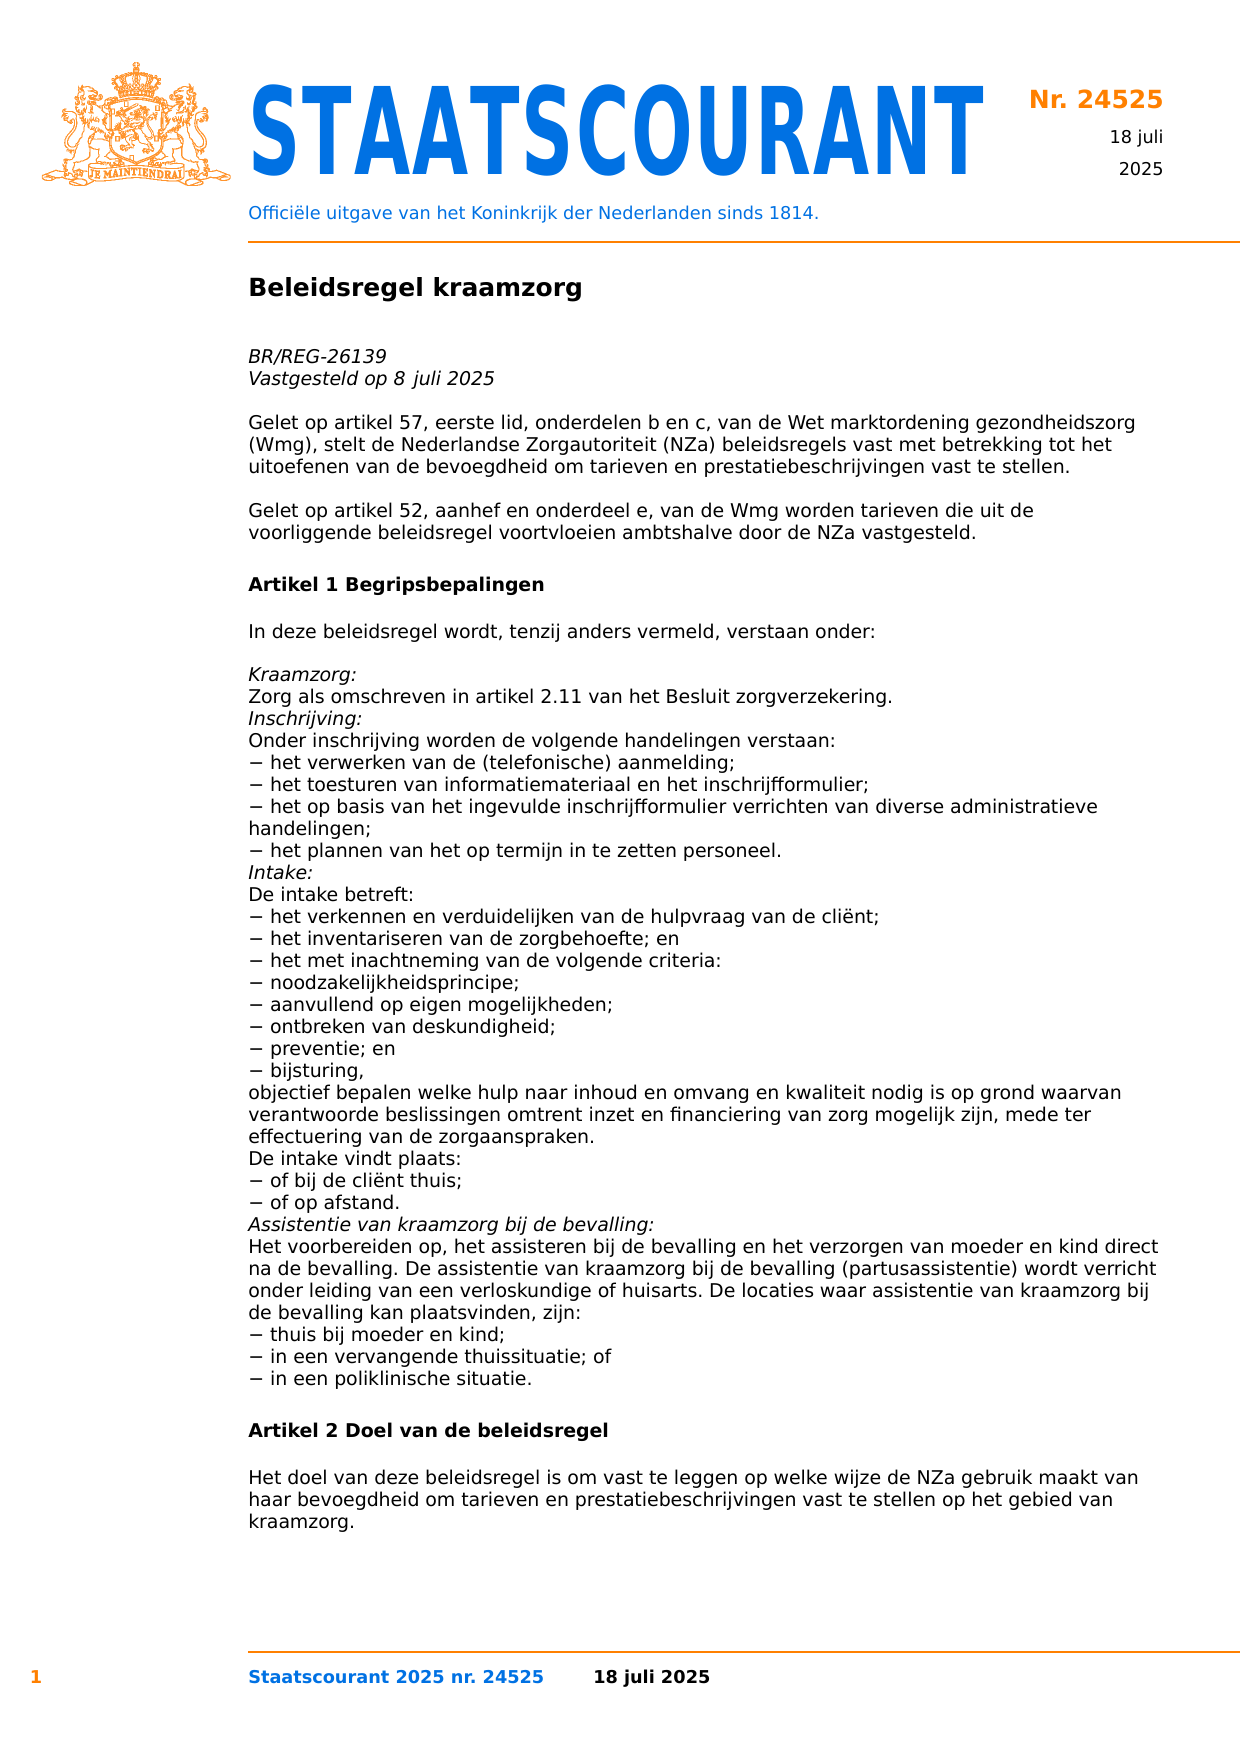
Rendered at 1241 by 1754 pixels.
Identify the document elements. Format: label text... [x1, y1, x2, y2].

text Vastgesteld op 8 juli 2025 [248, 368, 1163, 390]
table_cell 18 juli [998, 121, 1240, 153]
text De intake betreft: [248, 884, 1163, 906]
table_header STAATSCOURANT [248, 62, 998, 203]
text Assistentie van kraamzorg bij de bevalling: [248, 1214, 1163, 1236]
text objectief bepalen welke hulp naar inhoud en omvang en kwaliteit nodig is op grond waarvan verantwoorde beslissingen omtrent inzet en financiering van zorg mogelijk zijn, mede ter effectuering van de zorgaanspraken. [248, 1082, 1163, 1148]
text − ontbreken van deskundigheid; [248, 1016, 1163, 1038]
text − aanvullend op eigen mogelijkheden; [248, 994, 1163, 1016]
text Gelet op artikel 52, aanhef en onderdeel e, van de Wmg worden tarieven die uit de voorliggende beleidsregel voortvloeien ambtshalve door de NZa vastgesteld. [248, 499, 1163, 543]
text De intake vindt plaats: [248, 1148, 1163, 1170]
text − het verkennen en verduidelijken van de hulpvraag van de cliënt; [248, 906, 1163, 928]
text − het verwerken van de (telefonische) aanmelding; [248, 752, 1163, 774]
text − het op basis van het ingevulde inschrijfformulier verrichten van diverse administratieve handelingen; [248, 796, 1163, 840]
text − of op afstand. [248, 1192, 1163, 1214]
table_header Nr. 24525 [998, 62, 1240, 121]
text − het plannen van het op termijn in te zetten personeel. [248, 840, 1163, 862]
text Inschrijving: [248, 708, 1163, 730]
subtitle Artikel 1 Begripsbepalingen [248, 573, 1163, 596]
picture [41, 62, 231, 186]
text − in een poliklinische situatie. [248, 1368, 1163, 1390]
text Zorg als omschreven in artikel 2.11 van het Besluit zorgverzekering. [248, 686, 1163, 708]
text − thuis bij moeder en kind; [248, 1324, 1163, 1346]
table_cell 2025 [998, 153, 1240, 203]
text Onder inschrijving worden de volgende handelingen verstaan: [248, 730, 1163, 752]
text Intake: [248, 862, 1163, 884]
text − preventie; en [248, 1038, 1163, 1060]
text In deze beleidsregel wordt, tenzij anders vermeld, verstaan onder: [248, 621, 1163, 642]
table_header [25, 62, 248, 241]
text BR/REG-26139 [248, 346, 1163, 368]
text − het inventariseren van de zorgbehoefte; en [248, 928, 1163, 950]
subtitle Beleidsregel kraamzorg [248, 273, 1163, 302]
text − in een vervangende thuissituatie; of [248, 1346, 1163, 1368]
text − noodzakelijkheidsprincipe; [248, 972, 1163, 994]
text Het doel van deze beleidsregel is om vast te leggen op welke wijze de NZa gebruik maakt van haar bevoegdheid om tarieven en prestatiebeschrijvingen vast te stellen op het gebied van kraamzorg. [248, 1467, 1163, 1533]
subtitle Artikel 2 Doel van de beleidsregel [248, 1420, 1163, 1442]
text − het met inachtneming van de volgende criteria: [248, 950, 1163, 972]
table_cell Officiële uitgave van het Koninkrijk der Nederlanden sinds 1814. [248, 203, 1240, 241]
text Kraamzorg: [248, 664, 1163, 686]
text Het voorbereiden op, het assisteren bij de bevalling en het verzorgen van moeder en kind direct na de bevalling. De assistentie van kraamzorg bij de bevalling (partusassistentie) wordt verricht onder leiding van een verloskundige of huisarts. De locaties waar assistentie van kraamzorg bij de bevalling kan plaatsvinden, zijn: [248, 1236, 1163, 1324]
text − het toesturen van informatiemateriaal en het inschrijfformulier; [248, 774, 1163, 796]
text − bijsturing, [248, 1060, 1163, 1082]
text − of bij de cliënt thuis; [248, 1170, 1163, 1192]
text Gelet op artikel 57, eerste lid, onderdelen b en c, van de Wet marktordening gezondheidszorg (Wmg), stelt de Nederlandse Zorgautoriteit (NZa) beleidsregels vast met betrekking tot het uitoefenen van de bevoegdheid om tarieven en prestatiebeschrijvingen vast te stellen. [248, 412, 1163, 478]
